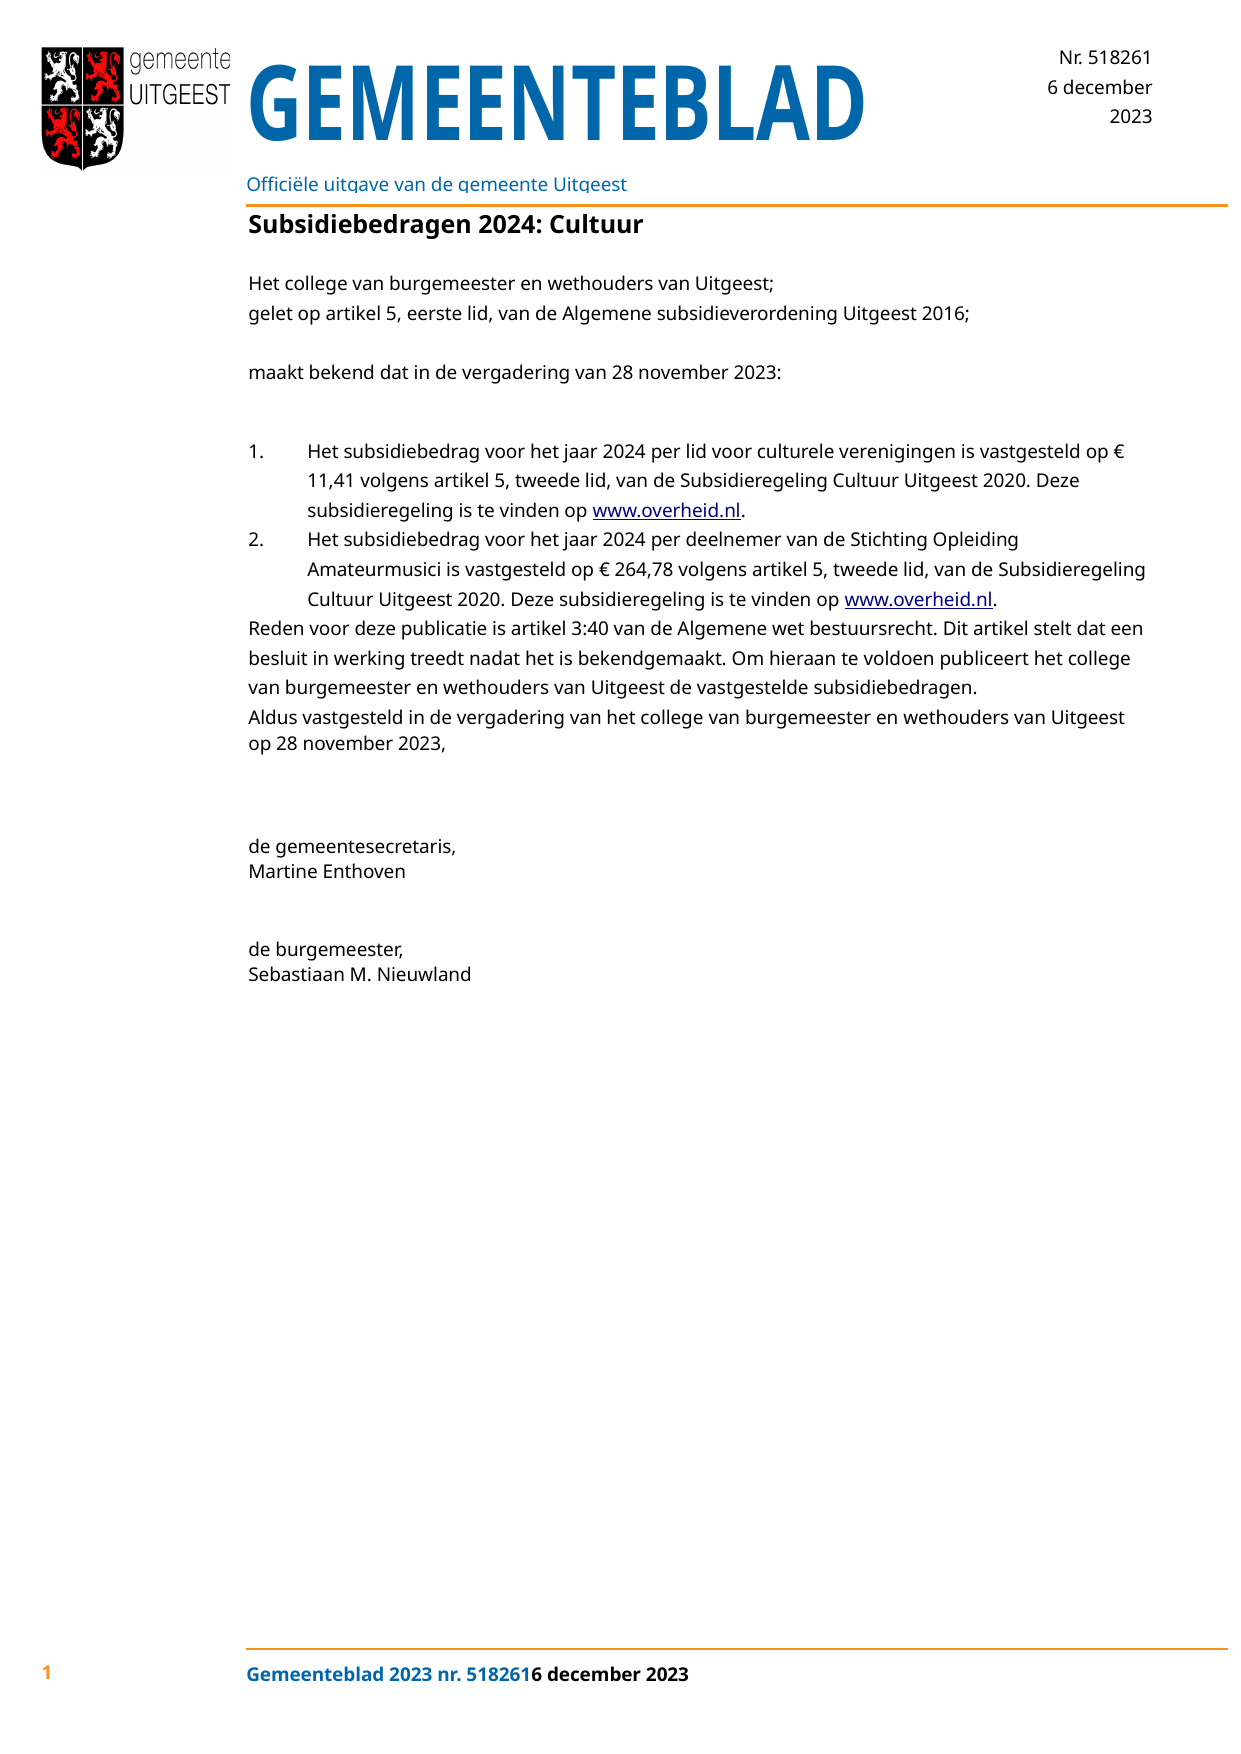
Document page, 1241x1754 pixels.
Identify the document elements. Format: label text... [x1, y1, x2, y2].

text Aldus vastgesteld in de vergadering van het college van burgemeester en wethouders van Uitgeest op 28 november 2023, [248, 704, 1152, 756]
text maakt bekend dat in de vergadering van 28 november 2023: [248, 359, 1152, 385]
text de gemeentesecretaris, [248, 833, 1152, 858]
text Martine Enthoven [248, 858, 1152, 884]
list Het subsidiebedrag voor het jaar 2024 per deelnemer van de Stichting Opleiding Amateurmusici is vastgesteld op € 264,78 volgens artikel 5, tweede lid, van de Subsidieregeling Cultuur Uitgeest 2020. Deze subsidieregeling is te vinden op www.overheid.nl. [248, 527, 1152, 612]
text Het college van burgemeester en wethouders van Uitgeest; [248, 270, 1152, 296]
text Sebastiaan M. Nieuwland [248, 961, 1152, 987]
list Het subsidiebedrag voor het jaar 2024 per lid voor culturele verenigingen is vastgesteld op € 11,41 volgens artikel 5, tweede lid, van de Subsidieregeling Cultuur Uitgeest 2020. Deze subsidieregeling is te vinden op www.overheid.nl. [248, 438, 1152, 523]
picture [41, 47, 231, 172]
text Subsidiebedragen 2024: Cultuur [248, 207, 1152, 241]
text Reden voor deze publicatie is artikel 3:40 van de Algemene wet bestuursrecht. Dit artikel stelt dat een besluit in werking treedt nadat het is bekendgemaakt. Om hieraan te voldoen publiceert het college van burgemeester en wethouders van Uitgeest de vastgestelde subsidiebedragen. [248, 615, 1152, 700]
text gelet op artikel 5, eerste lid, van de Algemene subsidieverordening Uitgeest 2016; [248, 300, 1152, 326]
text de burgemeester, [248, 936, 1152, 961]
